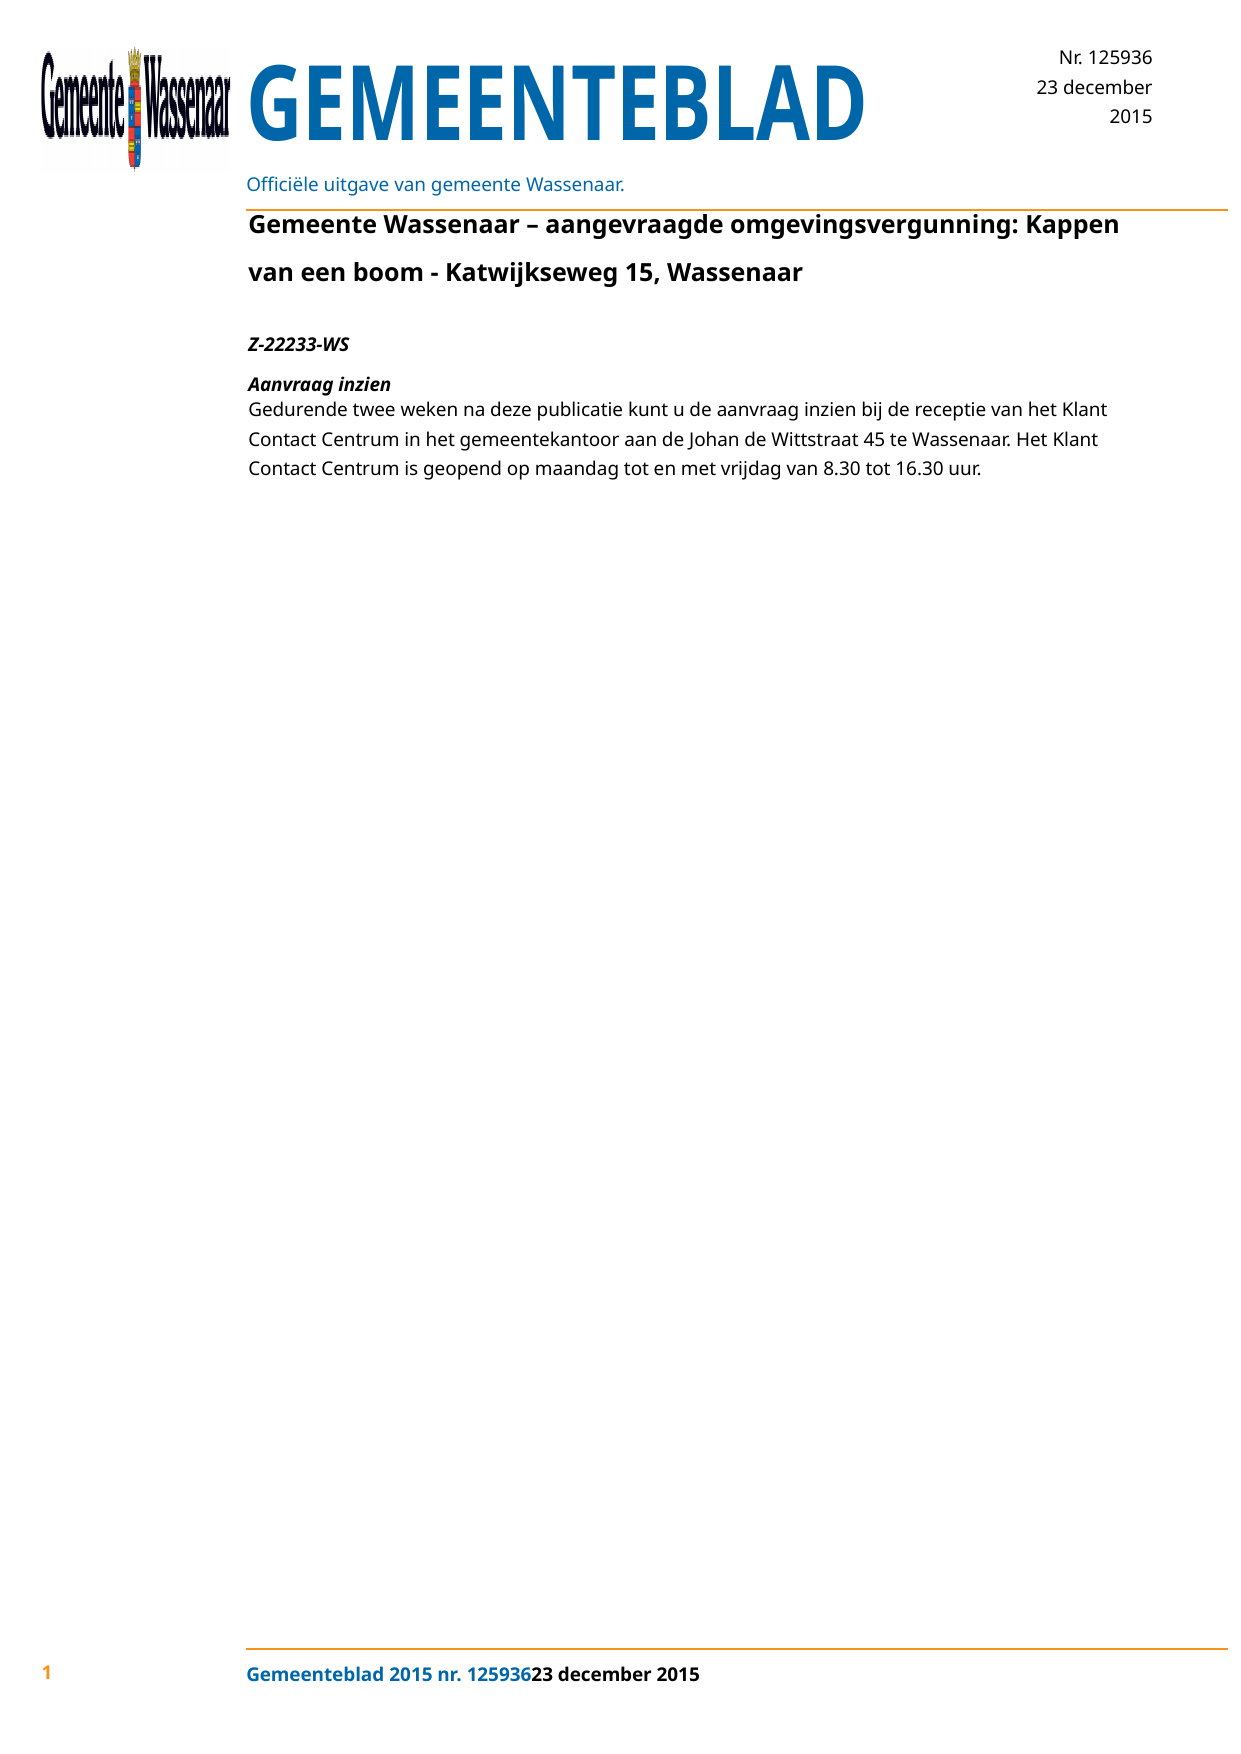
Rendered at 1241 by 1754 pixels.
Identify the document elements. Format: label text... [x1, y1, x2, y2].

text Gedurende twee weken na deze publicatie kunt u de aanvraag inzien bij de receptie van het Klant Contact Centrum in het gemeentekantoor aan de Johan de Wittstraat 45 te Wassenaar. Het Klant Contact Centrum is geopend op maandag tot en met vrijdag van 8.30 tot 16.30 uur. [248, 396, 1152, 481]
picture [41, 47, 231, 172]
text Z-22233-WS [248, 331, 1152, 357]
text Gemeente Wassenaar – aangevraagde omgevingsvergunning: Kappen van een boom - Katwijkseweg 15, Wassenaar [248, 211, 1152, 288]
text Aanvraag inzien [248, 371, 1152, 396]
